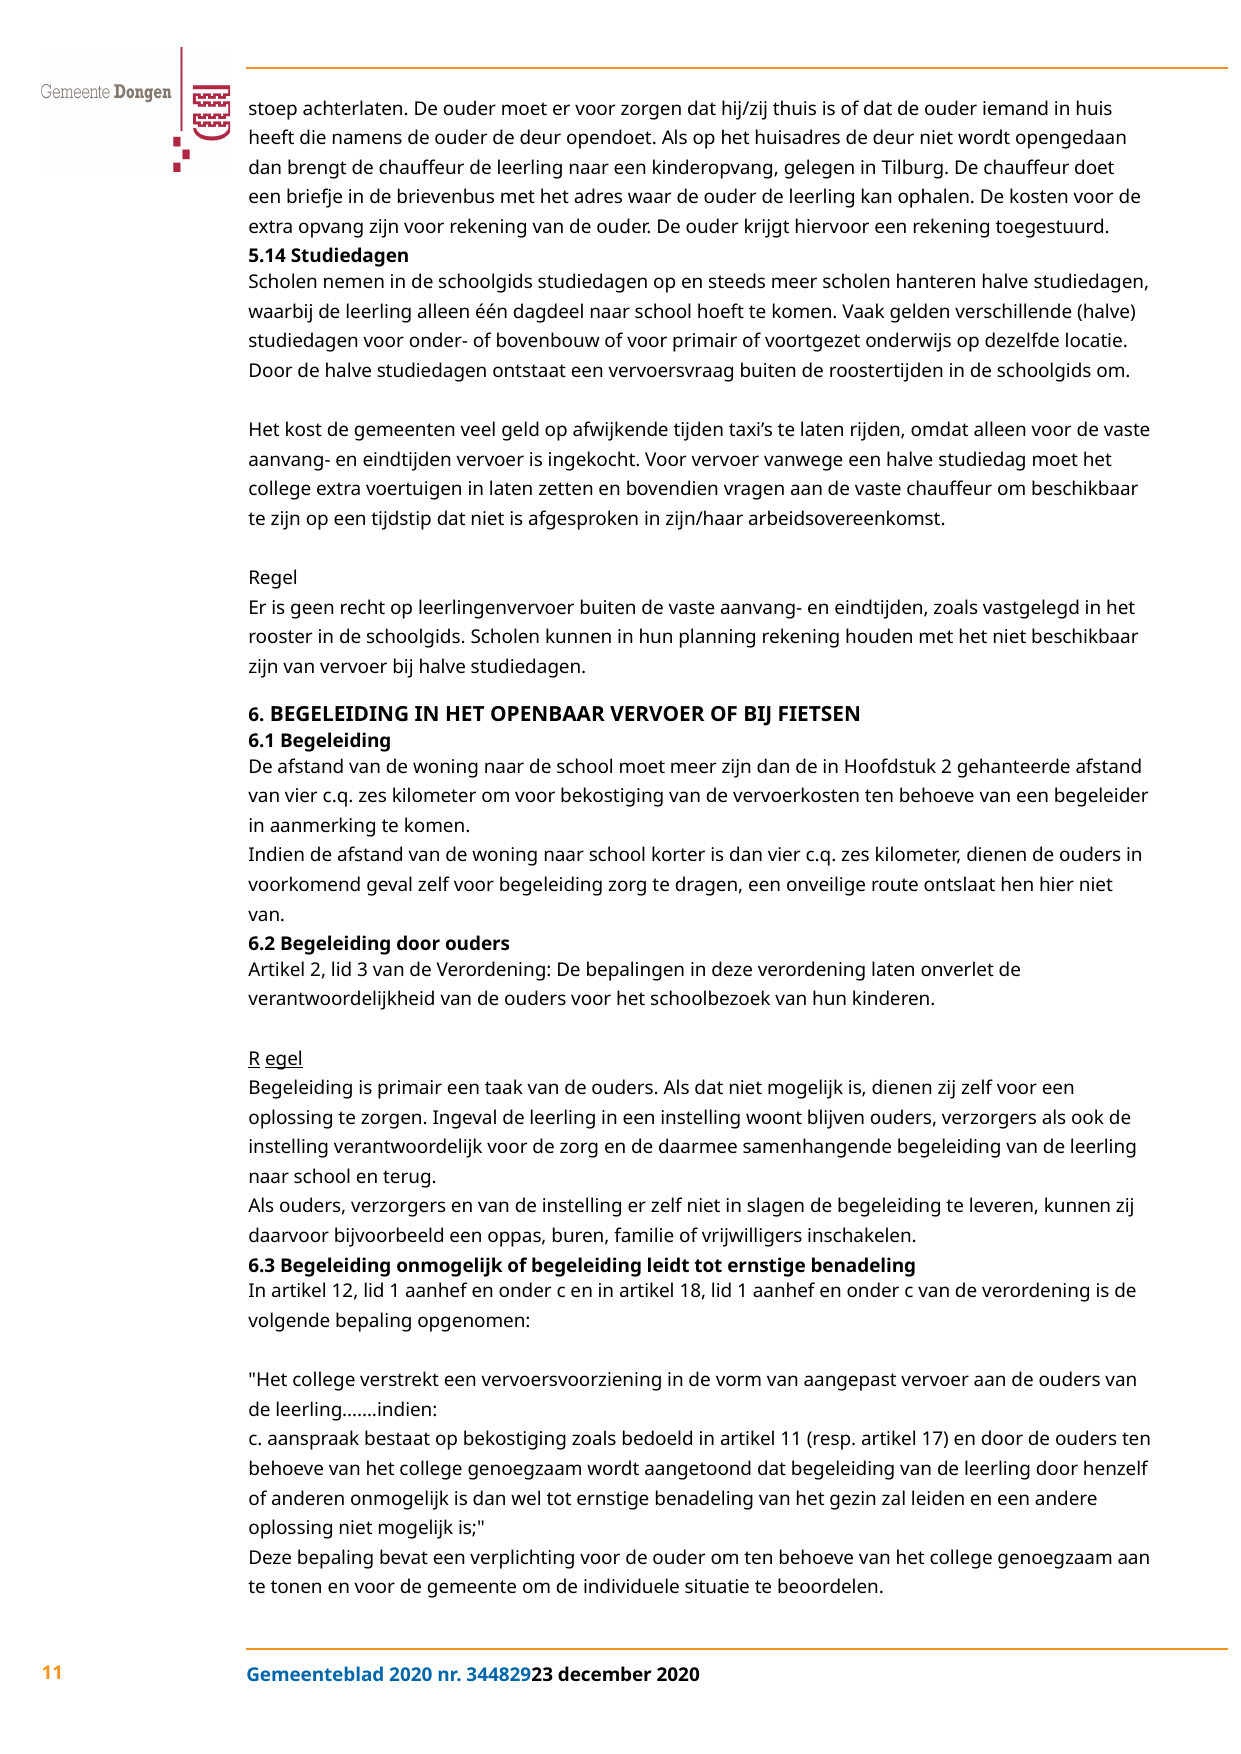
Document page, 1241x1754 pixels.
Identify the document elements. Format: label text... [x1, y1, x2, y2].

text c. aanspraak bestaat op bekostiging zoals bedoeld in artikel 11 (resp. artikel 17) en door de ouders ten behoeve van het college genoegzaam wordt aangetoond dat begeleiding van de leerling door henzelf of anderen onmogelijk is dan wel tot ernstige benadeling van het gezin zal leiden en een andere oplossing niet mogelijk is;" [248, 1426, 1152, 1540]
text Als ouders, verzorgers en van de instelling er zelf niet in slagen de begeleiding te leveren, kunnen zij daarvoor bijvoorbeeld een oppas, buren, familie of vrijwilligers inschakelen. [248, 1193, 1152, 1248]
text Er is geen recht op leerlingenvervoer buiten de vaste aanvang- en eindtijden, zoals vastgelegd in het rooster in de schoolgids. Scholen kunnen in hun planning rekening houden met het niet beschikbaar zijn van vervoer bij halve studiedagen. [248, 594, 1152, 679]
text 6.1 Begeleiding [248, 727, 1152, 753]
text Begeleiding is primair een taak van de ouders. Als dat niet mogelijk is, dienen zij zelf voor een oplossing te zorgen. Ingeval de leerling in een instelling woont blijven ouders, verzorgers als ook de instelling verantwoordelijk voor de zorg en de daarmee samenhangende begeleiding van de leerling naar school en terug. [248, 1074, 1152, 1189]
text Deze bepaling bevat een verplichting voor de ouder om ten behoeve van het college genoegzaam aan te tonen en voor de gemeente om de individuele situatie te beoordelen. [248, 1544, 1152, 1599]
text Indien de afstand van de woning naar school korter is dan vier c.q. zes kilometer, dienen de ouders in voorkomend geval zelf voor begeleiding zorg te dragen, een onveilige route ontslaat hen hier niet van. [248, 842, 1152, 926]
text 5.14 Studiedagen [248, 243, 1152, 268]
text 6.3 Begeleiding onmogelijk of begeleiding leidt tot ernstige benadeling [248, 1252, 1152, 1278]
text Scholen nemen in de schoolgids studiedagen op en steeds meer scholen hanteren halve studiedagen, waarbij de leerling alleen één dagdeel naar school hoeft te komen. Vaak gelden verschillende (halve) studiedagen voor onder- of bovenbouw of voor primair of voortgezet onderwijs op dezelfde locatie. Door de halve studiedagen ontstaat een vervoersvraag buiten de roostertijden in de schoolgids om. [248, 268, 1152, 383]
text De afstand van de woning naar de school moet meer zijn dan de in Hoofdstuk 2 gehanteerde afstand van vier c.q. zes kilometer om voor bekostiging van de vervoerkosten ten behoeve van een begeleider in aanmerking te komen. [248, 753, 1152, 838]
text Regel [248, 564, 1152, 590]
text 6. BEGELEIDING IN HET OPENBAAR VERVOER OF BIJ FIETSEN [248, 699, 1152, 727]
picture [41, 47, 231, 172]
text 6.2 Begeleiding door ouders [248, 930, 1152, 956]
text R egel [248, 1045, 1152, 1071]
text stoep achterlaten. De ouder moet er voor zorgen dat hij/zij thuis is of dat de ouder iemand in huis heeft die namens de ouder de deur opendoet. Als op het huisadres de deur niet wordt opengedaan dan brengt de chauffeur de leerling naar een kinderopvang, gelegen in Tilburg. De chauffeur doet een briefje in de brievenbus met het adres waar de ouder de leerling kan ophalen. De kosten voor de extra opvang zijn voor rekening van de ouder. De ouder krijgt hiervoor een rekening toegestuurd. [248, 95, 1152, 239]
text Artikel 2, lid 3 van de Verordening: De bepalingen in deze verordening laten onverlet de verantwoordelijkheid van de ouders voor het schoolbezoek van hun kinderen. [248, 956, 1152, 1011]
text In artikel 12, lid 1 aanhef en onder c en in artikel 18, lid 1 aanhef en onder c van de verordening is de volgende bepaling opgenomen: [248, 1278, 1152, 1333]
text "Het college verstrekt een vervoersvoorziening in de vorm van aangepast vervoer aan de ouders van de leerling…….indien: [248, 1366, 1152, 1422]
text Het kost de gemeenten veel geld op afwijkende tijden taxi’s te laten rijden, omdat alleen voor de vaste aanvang- en eindtijden vervoer is ingekocht. Voor vervoer vanwege een halve studiedag moet het college extra voertuigen in laten zetten en bovendien vragen aan de vaste chauffeur om beschikbaar te zijn op een tijdstip dat niet is afgesproken in zijn/haar arbeidsovereenkomst. [248, 416, 1152, 531]
